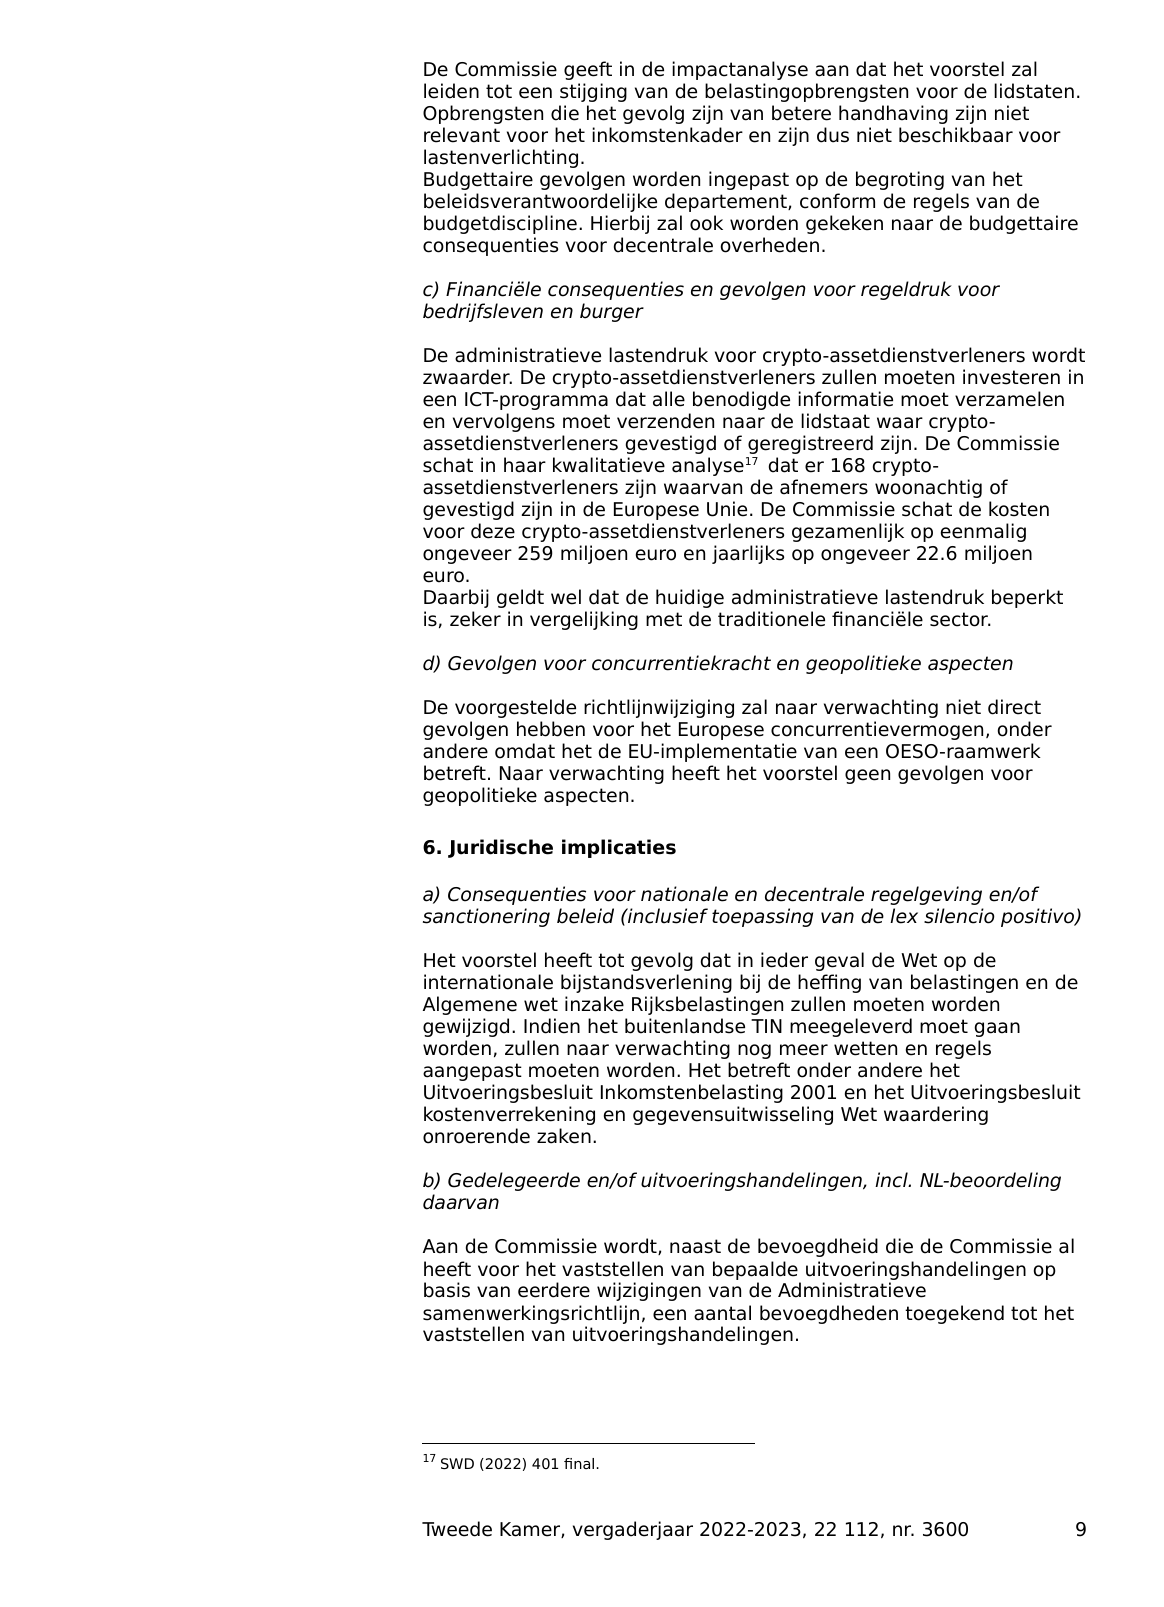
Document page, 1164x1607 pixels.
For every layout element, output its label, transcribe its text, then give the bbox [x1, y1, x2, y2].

text Aan de Commissie wordt, naast de bevoegdheid die de Commissie al heeft voor het vaststellen van bepaalde uitvoeringshandelingen op basis van eerdere wijzigingen van de Administratieve samenwerkingsrichtlijn, een aantal bevoegdheden toegekend tot het vaststellen van uitvoeringshandelingen. [422, 1236, 1087, 1346]
subtitle a) Consequenties voor nationale en decentrale regelgeving en/of sanctionering beleid (inclusief toepassing van de lex silencio positivo) [422, 884, 1087, 928]
text De administratieve lastendruk voor crypto-assetdienstverleners wordt zwaarder. De crypto-assetdienstverleners zullen moeten investeren in een ICT-programma dat alle benodigde informatie moet verzamelen en vervolgens moet verzenden naar de lidstaat waar crypto-assetdienstverleners gevestigd of geregistreerd zijn. De Commissie schat in haar kwalitatieve analyse dat er 168 crypto-assetdienstverleners zijn waarvan de afnemers woonachtig of gevestigd zijn in de Europese Unie. De Commissie schat de kosten voor deze crypto-assetdienstverleners gezamenlijk op eenmalig ongeveer 259 miljoen euro en jaarlijks op ongeveer 22.6 miljoen euro. [422, 345, 1087, 587]
text De Commissie geeft in de impactanalyse aan dat het voorstel zal leiden tot een stijging van de belastingopbrengsten voor de lidstaten. Opbrengsten die het gevolg zijn van betere handhaving zijn niet relevant voor het inkomstenkader en zijn dus niet beschikbaar voor lastenverlichting. [422, 59, 1087, 169]
text De voorgestelde richtlijnwijziging zal naar verwachting niet direct gevolgen hebben voor het Europese concurrentievermogen, onder andere omdat het de EU-implementatie van een OESO-raamwerk betreft. Naar verwachting heeft het voorstel geen gevolgen voor geopolitieke aspecten. [422, 697, 1087, 807]
text SWD (2022) 401 final. [422, 1452, 1087, 1474]
subtitle b) Gedelegeerde en/of uitvoeringshandelingen, incl. NL-beoordeling daarvan [422, 1170, 1087, 1214]
subtitle d) Gevolgen voor concurrentiekracht en geopolitieke aspecten [422, 653, 1087, 675]
subtitle c) Financiële consequenties en gevolgen voor regeldruk voor bedrijfsleven en burger [422, 279, 1087, 323]
text Het voorstel heeft tot gevolg dat in ieder geval de Wet op de internationale bijstandsverlening bij de heffing van belastingen en de Algemene wet inzake Rijksbelastingen zullen moeten worden gewijzigd. Indien het buitenlandse TIN meegeleverd moet gaan worden, zullen naar verwachting nog meer wetten en regels aangepast moeten worden. Het betreft onder andere het Uitvoeringsbesluit Inkomstenbelasting 2001 en het Uitvoeringsbesluit kostenverrekening en gegevensuitwisseling Wet waardering onroerende zaken. [422, 950, 1087, 1148]
text Budgettaire gevolgen worden ingepast op de begroting van het beleidsverantwoordelijke departement, conform de regels van de budgetdiscipline. Hierbij zal ook worden gekeken naar de budgettaire consequenties voor decentrale overheden. [422, 169, 1087, 257]
text Daarbij geldt wel dat de huidige administratieve lastendruk beperkt is, zeker in vergelijking met de traditionele financiële sector. [422, 587, 1087, 631]
subtitle 6. Juridische implicaties [422, 837, 1087, 859]
